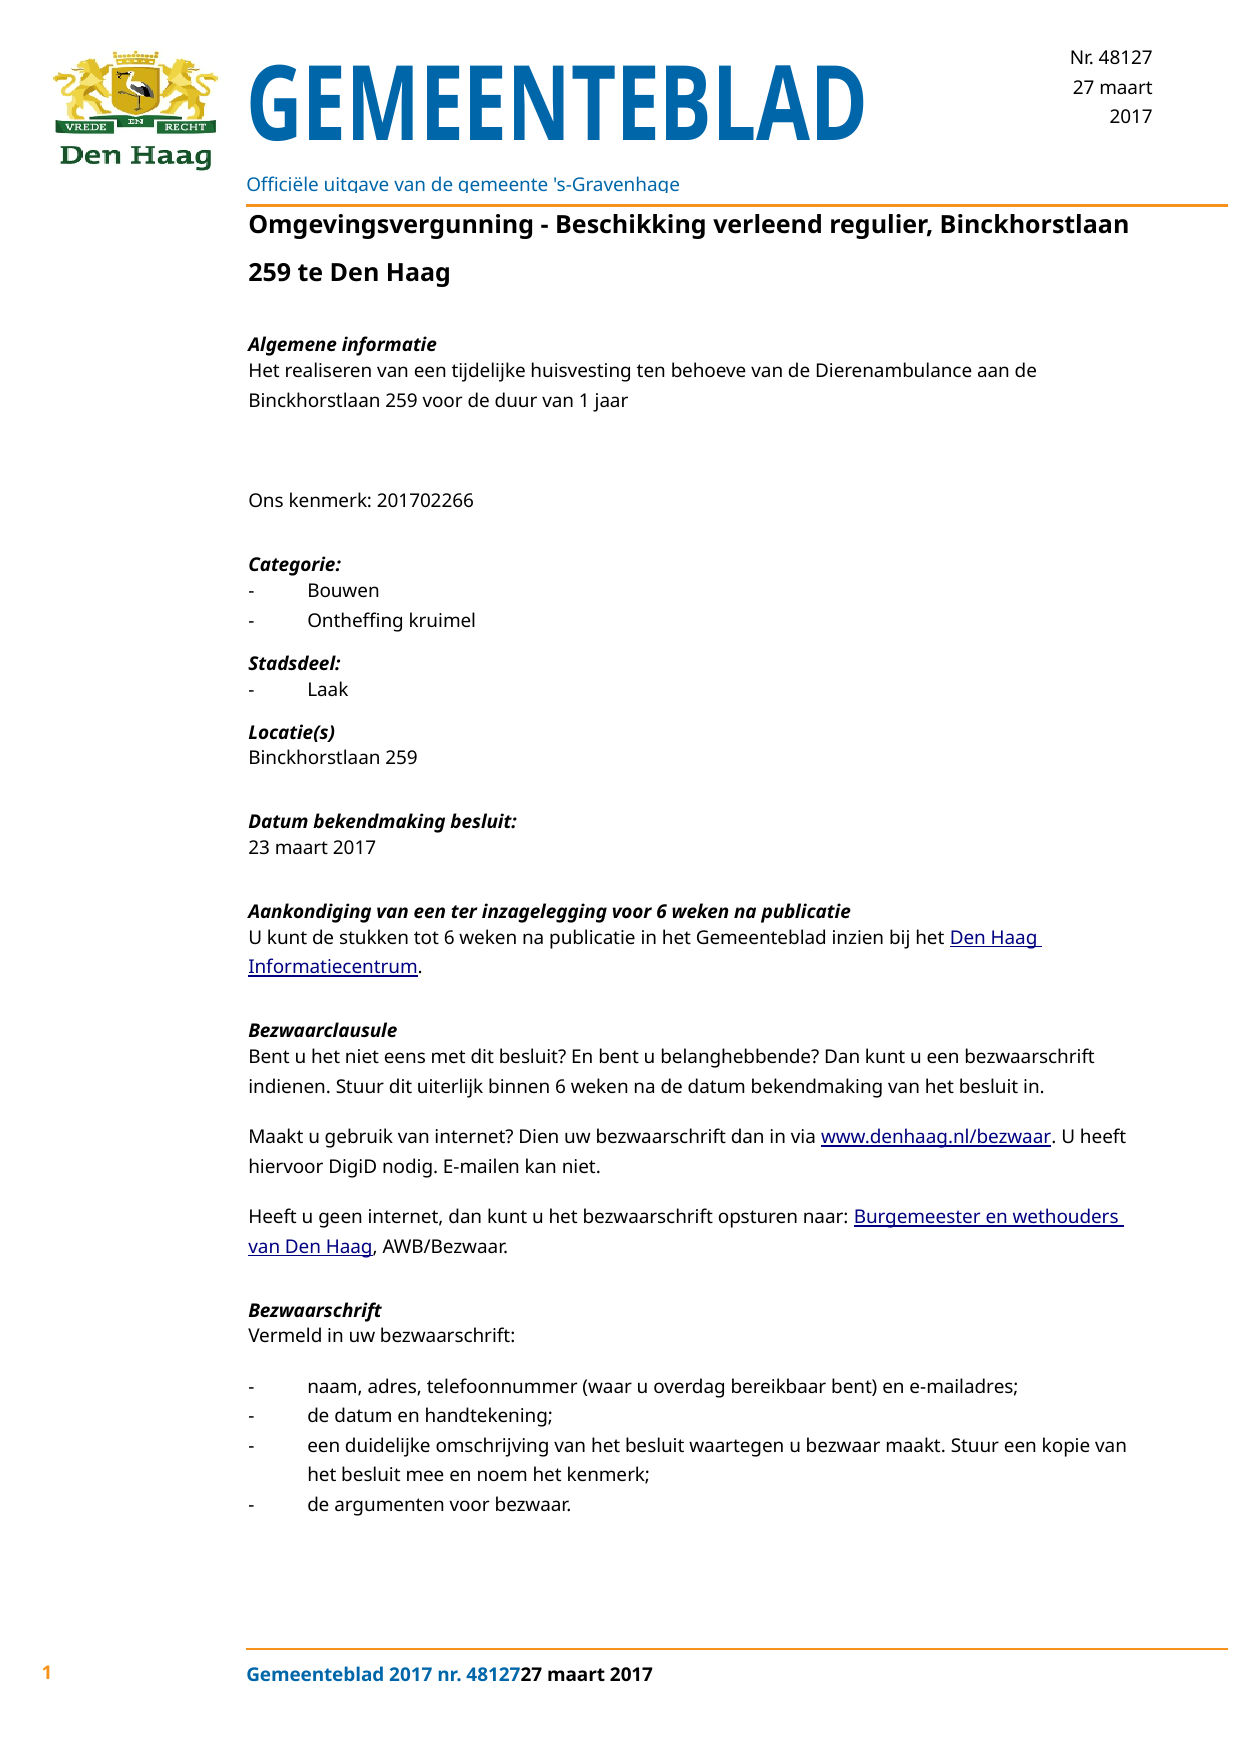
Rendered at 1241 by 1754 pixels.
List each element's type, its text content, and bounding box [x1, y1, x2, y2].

text U kunt de stukken tot 6 weken na publicatie in het Gemeenteblad inzien bij het Den Haag Informatiecentrum. [248, 924, 1152, 979]
list Laak [248, 676, 1152, 701]
text Maakt u gebruik van internet? Dien uw bezwaarschrift dan in via www.denhaag.nl/bezwaar. U heeft hiervoor DigiD nodig. E-mailen kan niet. [248, 1123, 1152, 1178]
list een duidelijke omschrijving van het besluit waartegen u bezwaar maakt. Stuur een kopie van het besluit mee en noem het kenmerk; [248, 1432, 1152, 1487]
list Ontheffing kruimel [248, 607, 1152, 633]
text Aankondiging van een ter inzagelegging voor 6 weken na publicatie [248, 898, 1152, 924]
text Omgevingsvergunning - Beschikking verleend regulier, Binckhorstlaan 259 te Den Haag [248, 207, 1152, 288]
text Locatie(s) [248, 719, 1152, 744]
text Heeft u geen internet, dan kunt u het bezwaarschrift opsturen naar: Burgemeester en wethouders van Den Haag, AWB/Bezwaar. [248, 1203, 1152, 1258]
text Binckhorstlaan 259 [248, 744, 1152, 770]
picture [41, 47, 231, 172]
text Ons kenmerk: 201702266 [248, 488, 1152, 513]
list naam, adres, telefoonnummer (waar u overdag bereikbaar bent) en e-mailadres; [248, 1373, 1152, 1399]
list de datum en handtekening; [248, 1402, 1152, 1428]
text Bent u het niet eens met dit besluit? En bent u belanghebbende? Dan kunt u een bezwaarschrift indienen. Stuur dit uiterlijk binnen 6 weken na de datum bekendmaking van het besluit in. [248, 1043, 1152, 1098]
text Datum bekendmaking besluit: [248, 808, 1152, 834]
text Het realiseren van een tijdelijke huisvesting ten behoeve van de Dierenambulance aan de Binckhorstlaan 259 voor de duur van 1 jaar [248, 357, 1152, 412]
text 23 maart 2017 [248, 834, 1152, 860]
text Bezwaarclausule [248, 1017, 1152, 1043]
list de argumenten voor bezwaar. [248, 1491, 1152, 1517]
text Categorie: [248, 552, 1152, 577]
text Bezwaarschrift [248, 1297, 1152, 1322]
text Algemene informatie [248, 331, 1152, 357]
text Vermeld in uw bezwaarschrift: [248, 1322, 1152, 1348]
text Stadsdeel: [248, 650, 1152, 676]
list Bouwen [248, 577, 1152, 603]
